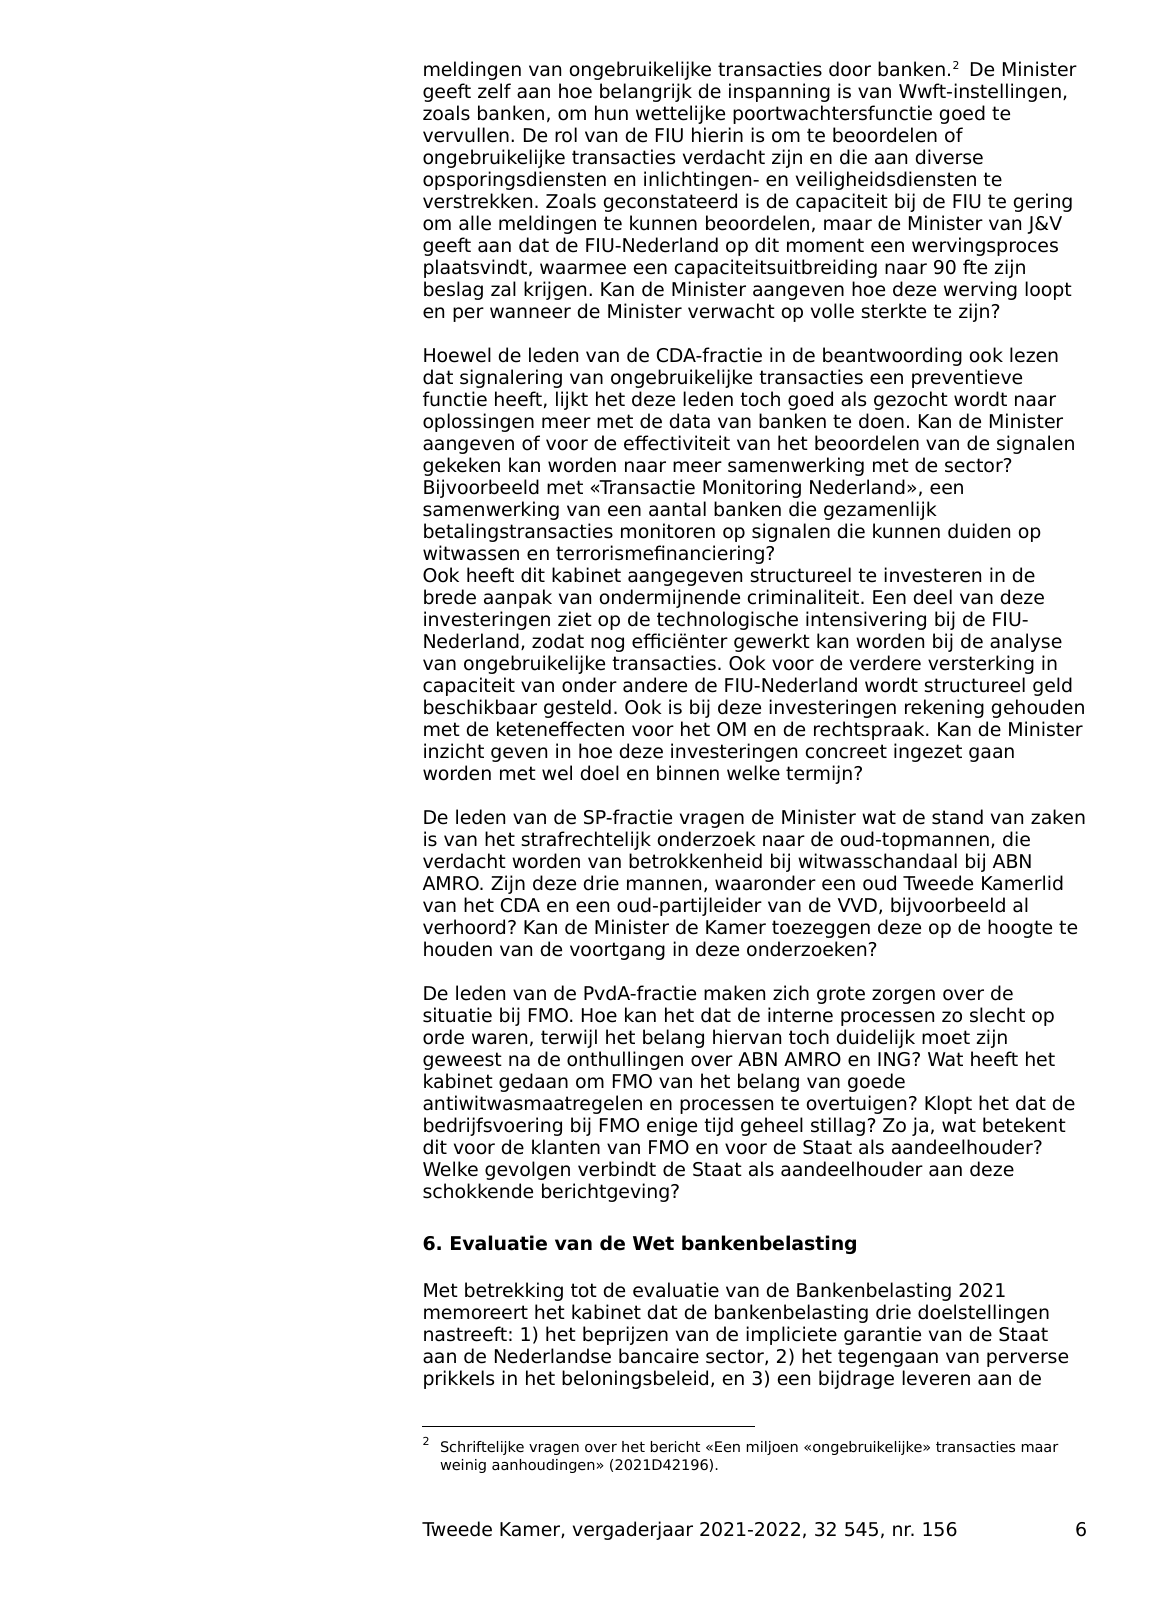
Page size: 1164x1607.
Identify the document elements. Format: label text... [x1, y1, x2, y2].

text Schriftelijke vragen over het bericht «Een miljoen «ongebruikelijke» transacties maar weinig aanhoudingen» (2021D42196). [422, 1435, 1087, 1474]
text Hoewel de leden van de CDA-fractie in de beantwoording ook lezen dat signalering van ongebruikelijke transacties een preventieve functie heeft, lijkt het deze leden toch goed als gezocht wordt naar oplossingen meer met de data van banken te doen. Kan de Minister aangeven of voor de effectiviteit van het beoordelen van de signalen gekeken kan worden naar meer samenwerking met de sector? Bijvoorbeeld met «Transactie Monitoring Nederland», een samenwerking van een aantal banken die gezamenlijk betalingstransacties monitoren op signalen die kunnen duiden op witwassen en terrorismefinanciering? [422, 345, 1087, 565]
text De leden van de PvdA-fractie maken zich grote zorgen over de situatie bij FMO. Hoe kan het dat de interne processen zo slecht op orde waren, terwijl het belang hiervan toch duidelijk moet zijn geweest na de onthullingen over ABN AMRO en ING? Wat heeft het kabinet gedaan om FMO van het belang van goede antiwitwasmaatregelen en processen te overtuigen? Klopt het dat de bedrijfsvoering bij FMO enige tijd geheel stillag? Zo ja, wat betekent dit voor de klanten van FMO en voor de Staat als aandeelhouder? Welke gevolgen verbindt de Staat als aandeelhouder aan deze schokkende berichtgeving? [422, 983, 1087, 1203]
text Ook heeft dit kabinet aangegeven structureel te investeren in de brede aanpak van ondermijnende criminaliteit. Een deel van deze investeringen ziet op de technologische intensivering bij de FIU-Nederland, zodat nog efficiënter gewerkt kan worden bij de analyse van ongebruikelijke transacties. Ook voor de verdere versterking in capaciteit van onder andere de FIU-Nederland wordt structureel geld beschikbaar gesteld. Ook is bij deze investeringen rekening gehouden met de keteneffecten voor het OM en de rechtspraak. Kan de Minister inzicht geven in hoe deze investeringen concreet ingezet gaan worden met wel doel en binnen welke termijn? [422, 565, 1087, 784]
subtitle 6. Evaluatie van de Wet bankenbelasting [422, 1233, 1087, 1254]
text meldingen van ongebruikelijke transacties door banken. De Minister geeft zelf aan hoe belangrijk de inspanning is van Wwft-instellingen, zoals banken, om hun wettelijke poortwachtersfunctie goed te vervullen. De rol van de FIU hierin is om te beoordelen of ongebruikelijke transacties verdacht zijn en die aan diverse opsporingsdiensten en inlichtingen- en veiligheidsdiensten te verstrekken. Zoals geconstateerd is de capaciteit bij de FIU te gering om alle meldingen te kunnen beoordelen, maar de Minister van J&V geeft aan dat de FIU-Nederland op dit moment een wervingsproces plaatsvindt, waarmee een capaciteitsuitbreiding naar 90 fte zijn beslag zal krijgen. Kan de Minister aangeven hoe deze werving loopt en per wanneer de Minister verwacht op volle sterkte te zijn? [422, 59, 1087, 323]
text De leden van de SP-fractie vragen de Minister wat de stand van zaken is van het strafrechtelijk onderzoek naar de oud-topmannen, die verdacht worden van betrokkenheid bij witwasschandaal bij ABN AMRO. Zijn deze drie mannen, waaronder een oud Tweede Kamerlid van het CDA en een oud-partijleider van de VVD, bijvoorbeeld al verhoord? Kan de Minister de Kamer toezeggen deze op de hoogte te houden van de voortgang in deze onderzoeken? [422, 807, 1087, 961]
text Met betrekking tot de evaluatie van de Bankenbelasting 2021 memoreert het kabinet dat de bankenbelasting drie doelstellingen nastreeft: 1) het beprijzen van de impliciete garantie van de Staat aan de Nederlandse bancaire sector, 2) het tegengaan van perverse prikkels in het beloningsbeleid, en 3) een bijdrage leveren aan de [422, 1279, 1087, 1389]
